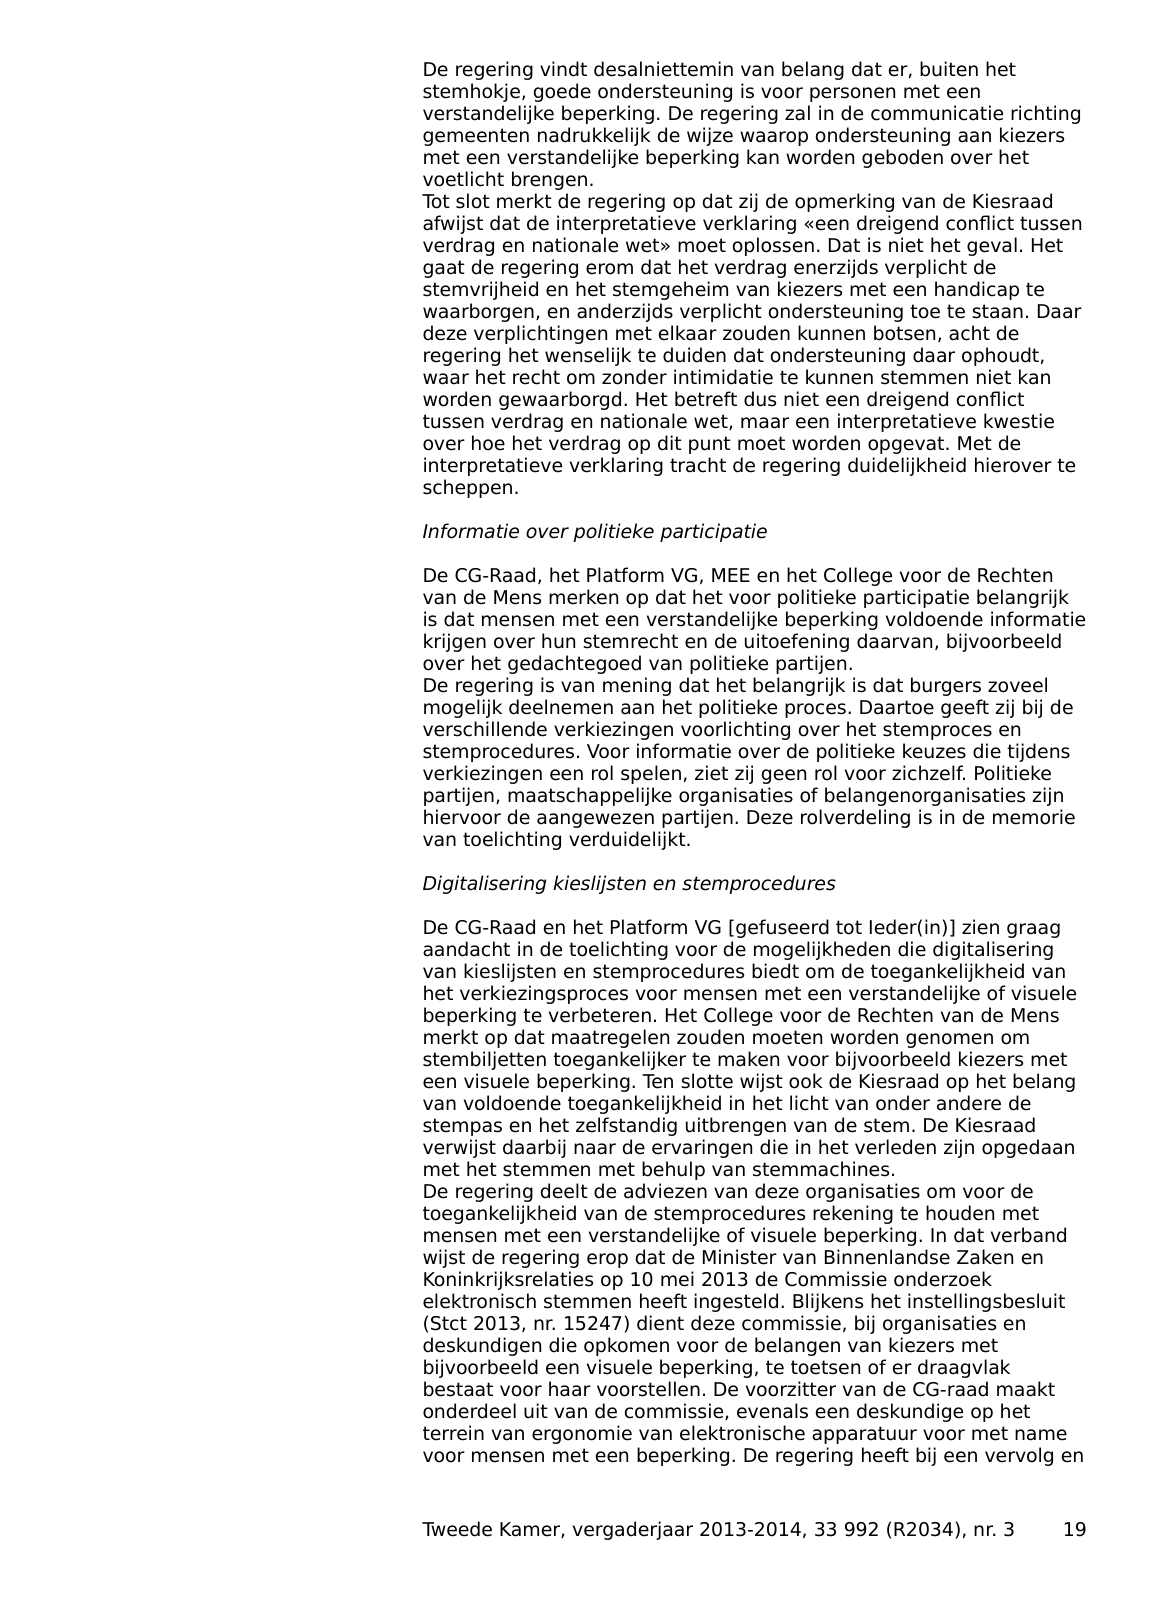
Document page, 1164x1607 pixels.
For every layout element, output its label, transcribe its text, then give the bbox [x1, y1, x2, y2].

text De regering is van mening dat het belangrijk is dat burgers zoveel mogelijk deelnemen aan het politieke proces. Daartoe geeft zij bij de verschillende verkiezingen voorlichting over het stemproces en stemprocedures. Voor informatie over de politieke keuzes die tijdens verkiezingen een rol spelen, ziet zij geen rol voor zichzelf. Politieke partijen, maatschappelijke organisaties of belangenorganisaties zijn hiervoor de aangewezen partijen. Deze rolverdeling is in de memorie van toelichting verduidelijkt. [422, 675, 1087, 851]
text De CG-Raad en het Platform VG [gefuseerd tot Ieder(in)] zien graag aandacht in de toelichting voor de mogelijkheden die digitalisering van kieslijsten en stemprocedures biedt om de toegankelijkheid van het verkiezingsproces voor mensen met een verstandelijke of visuele beperking te verbeteren. Het College voor de Rechten van de Mens merkt op dat maatregelen zouden moeten worden genomen om stembiljetten toegankelijker te maken voor bijvoorbeeld kiezers met een visuele beperking. Ten slotte wijst ook de Kiesraad op het belang van voldoende toegankelijkheid in het licht van onder andere de stempas en het zelfstandig uitbrengen van de stem. De Kiesraad verwijst daarbij naar de ervaringen die in het verleden zijn opgedaan met het stemmen met behulp van stemmachines. [422, 917, 1087, 1181]
text De regering vindt desalniettemin van belang dat er, buiten het stemhokje, goede ondersteuning is voor personen met een verstandelijke beperking. De regering zal in de communicatie richting gemeenten nadrukkelijk de wijze waarop ondersteuning aan kiezers met een verstandelijke beperking kan worden geboden over het voetlicht brengen. [422, 59, 1087, 191]
text De regering deelt de adviezen van deze organisaties om voor de toegankelijkheid van de stemprocedures rekening te houden met mensen met een verstandelijke of visuele beperking. In dat verband wijst de regering erop dat de Minister van Binnenlandse Zaken en Koninkrijksrelaties op 10 mei 2013 de Commissie onderzoek elektronisch stemmen heeft ingesteld. Blijkens het instellingsbesluit (Stct 2013, nr. 15247) dient deze commissie, bij organisaties en deskundigen die opkomen voor de belangen van kiezers met bijvoorbeeld een visuele beperking, te toetsen of er draagvlak bestaat voor haar voorstellen. De voorzitter van de CG-raad maakt onderdeel uit van de commissie, evenals een deskundige op het terrein van ergonomie van elektronische apparatuur voor met name voor mensen met een beperking. De regering heeft bij een vervolg en [422, 1181, 1087, 1467]
subtitle Digitalisering kieslijsten en stemprocedures [422, 873, 1087, 895]
text De CG-Raad, het Platform VG, MEE en het College voor de Rechten van de Mens merken op dat het voor politieke participatie belangrijk is dat mensen met een verstandelijke beperking voldoende informatie krijgen over hun stemrecht en de uitoefening daarvan, bijvoorbeeld over het gedachtegoed van politieke partijen. [422, 565, 1087, 675]
subtitle Informatie over politieke participatie [422, 521, 1087, 543]
text Tot slot merkt de regering op dat zij de opmerking van de Kiesraad afwijst dat de interpretatieve verklaring «een dreigend conflict tussen verdrag en nationale wet» moet oplossen. Dat is niet het geval. Het gaat de regering erom dat het verdrag enerzijds verplicht de stemvrijheid en het stemgeheim van kiezers met een handicap te waarborgen, en anderzijds verplicht ondersteuning toe te staan. Daar deze verplichtingen met elkaar zouden kunnen botsen, acht de regering het wenselijk te duiden dat ondersteuning daar ophoudt, waar het recht om zonder intimidatie te kunnen stemmen niet kan worden gewaarborgd. Het betreft dus niet een dreigend conflict tussen verdrag en nationale wet, maar een interpretatieve kwestie over hoe het verdrag op dit punt moet worden opgevat. Met de interpretatieve verklaring tracht de regering duidelijkheid hierover te scheppen. [422, 191, 1087, 499]
